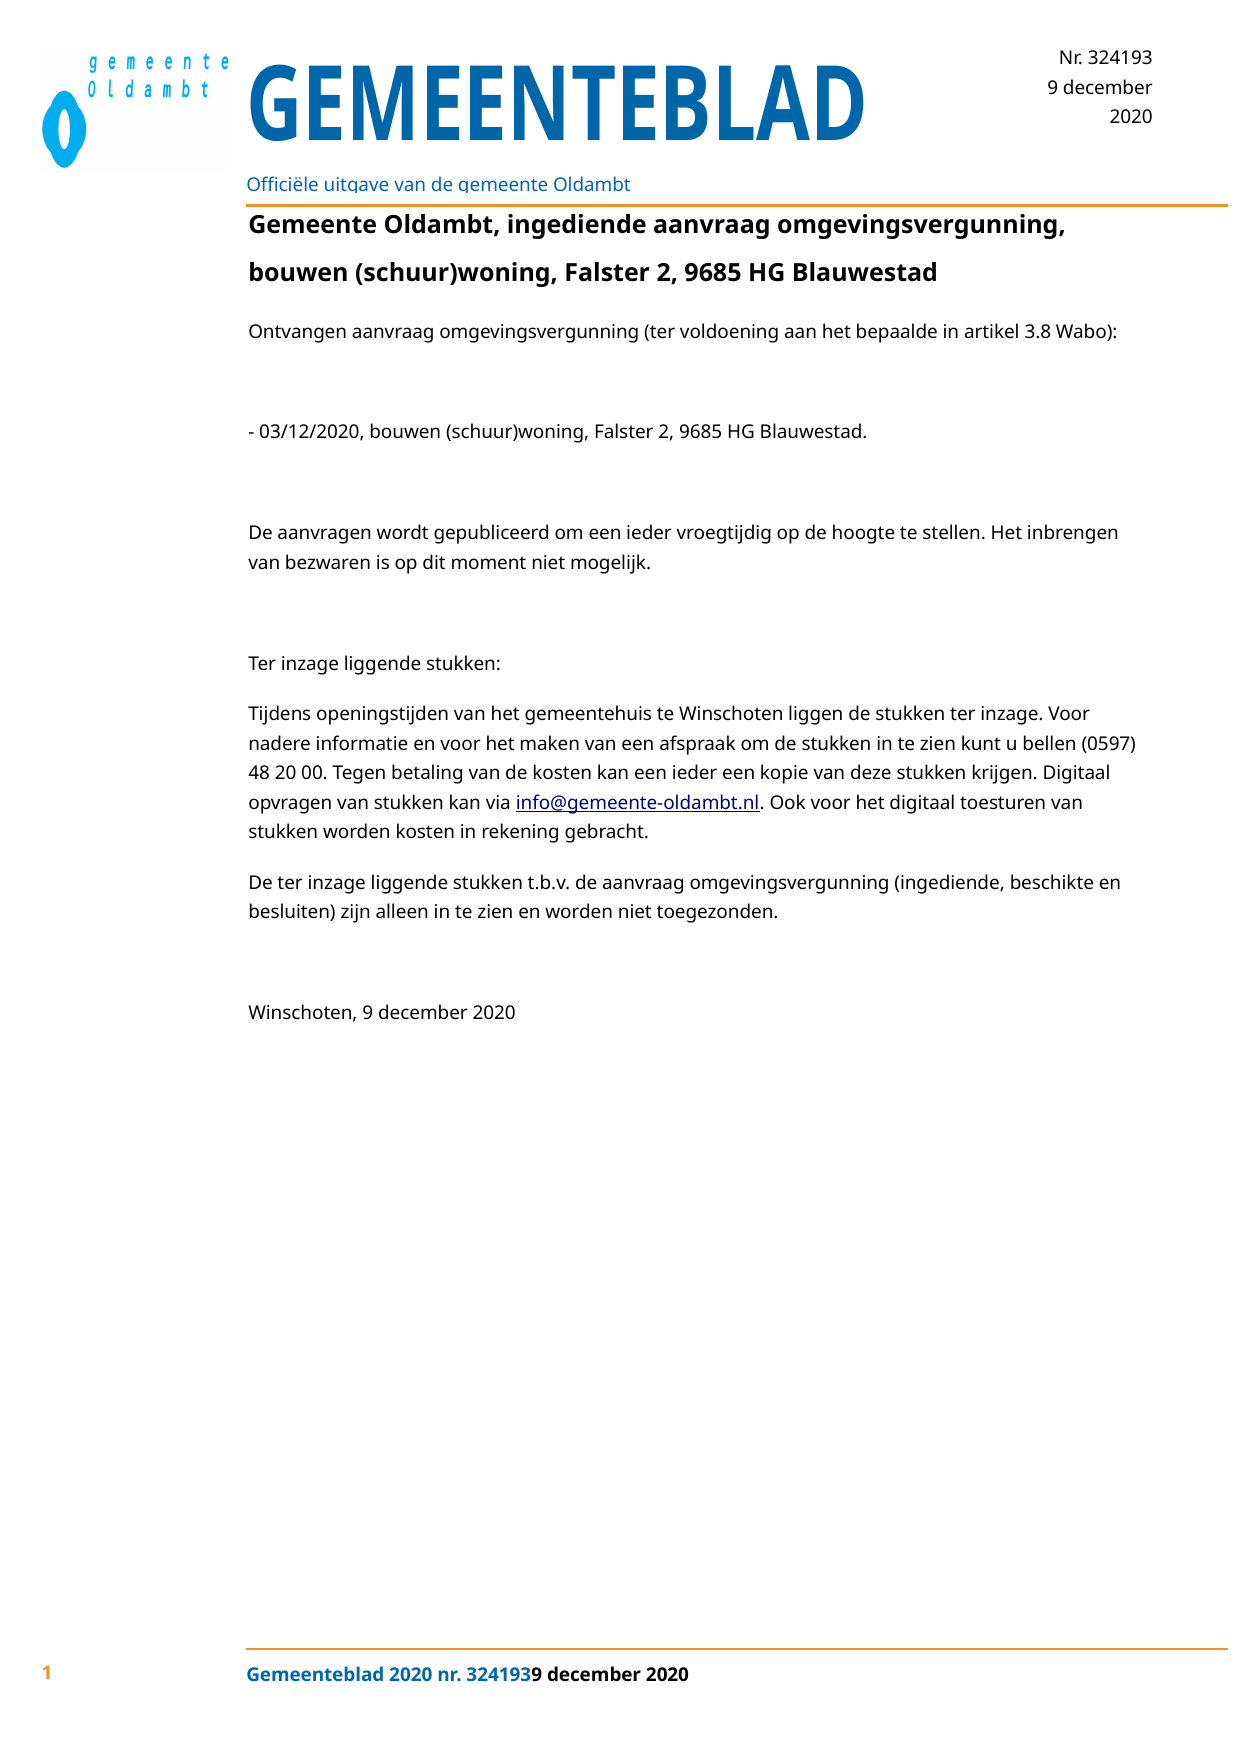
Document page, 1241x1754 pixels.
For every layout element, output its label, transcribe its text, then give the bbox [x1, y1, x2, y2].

text De ter inzage liggende stukken t.b.v. de aanvraag omgevingsvergunning (ingediende, beschikte en besluiten) zijn alleen in te zien en worden niet toegezonden. [248, 869, 1152, 924]
text Tijdens openingstijden van het gemeentehuis te Winschoten liggen de stukken ter inzage. Voor nadere informatie en voor het maken van een afspraak om de stukken in te zien kunt u bellen (0597) 48 20 00. Tegen betaling van de kosten kan een ieder een kopie van deze stukken krijgen. Digitaal opvragen van stukken kan via info@gemeente-oldambt.nl. Ook voor het digitaal toesturen van stukken worden kosten in rekening gebracht. [248, 700, 1152, 844]
text Ter inzage liggende stukken: [248, 650, 1152, 676]
text - 03/12/2020, bouwen (schuur)woning, Falster 2, 9685 HG Blauwestad. [248, 419, 1152, 444]
text De aanvragen wordt gepubliceerd om een ieder vroegtijdig op de hoogte te stellen. Het inbrengen van bezwaren is op dit moment niet mogelijk. [248, 519, 1152, 575]
picture [41, 47, 231, 172]
text Gemeente Oldambt, ingediende aanvraag omgevingsvergunning, bouwen (schuur)woning, Falster 2, 9685 HG Blauwestad [248, 207, 1152, 288]
text Winschoten, 9 december 2020 [248, 999, 1152, 1025]
text Ontvangen aanvraag omgevingsvergunning (ter voldoening aan het bepaalde in artikel 3.8 Wabo): [248, 318, 1152, 344]
